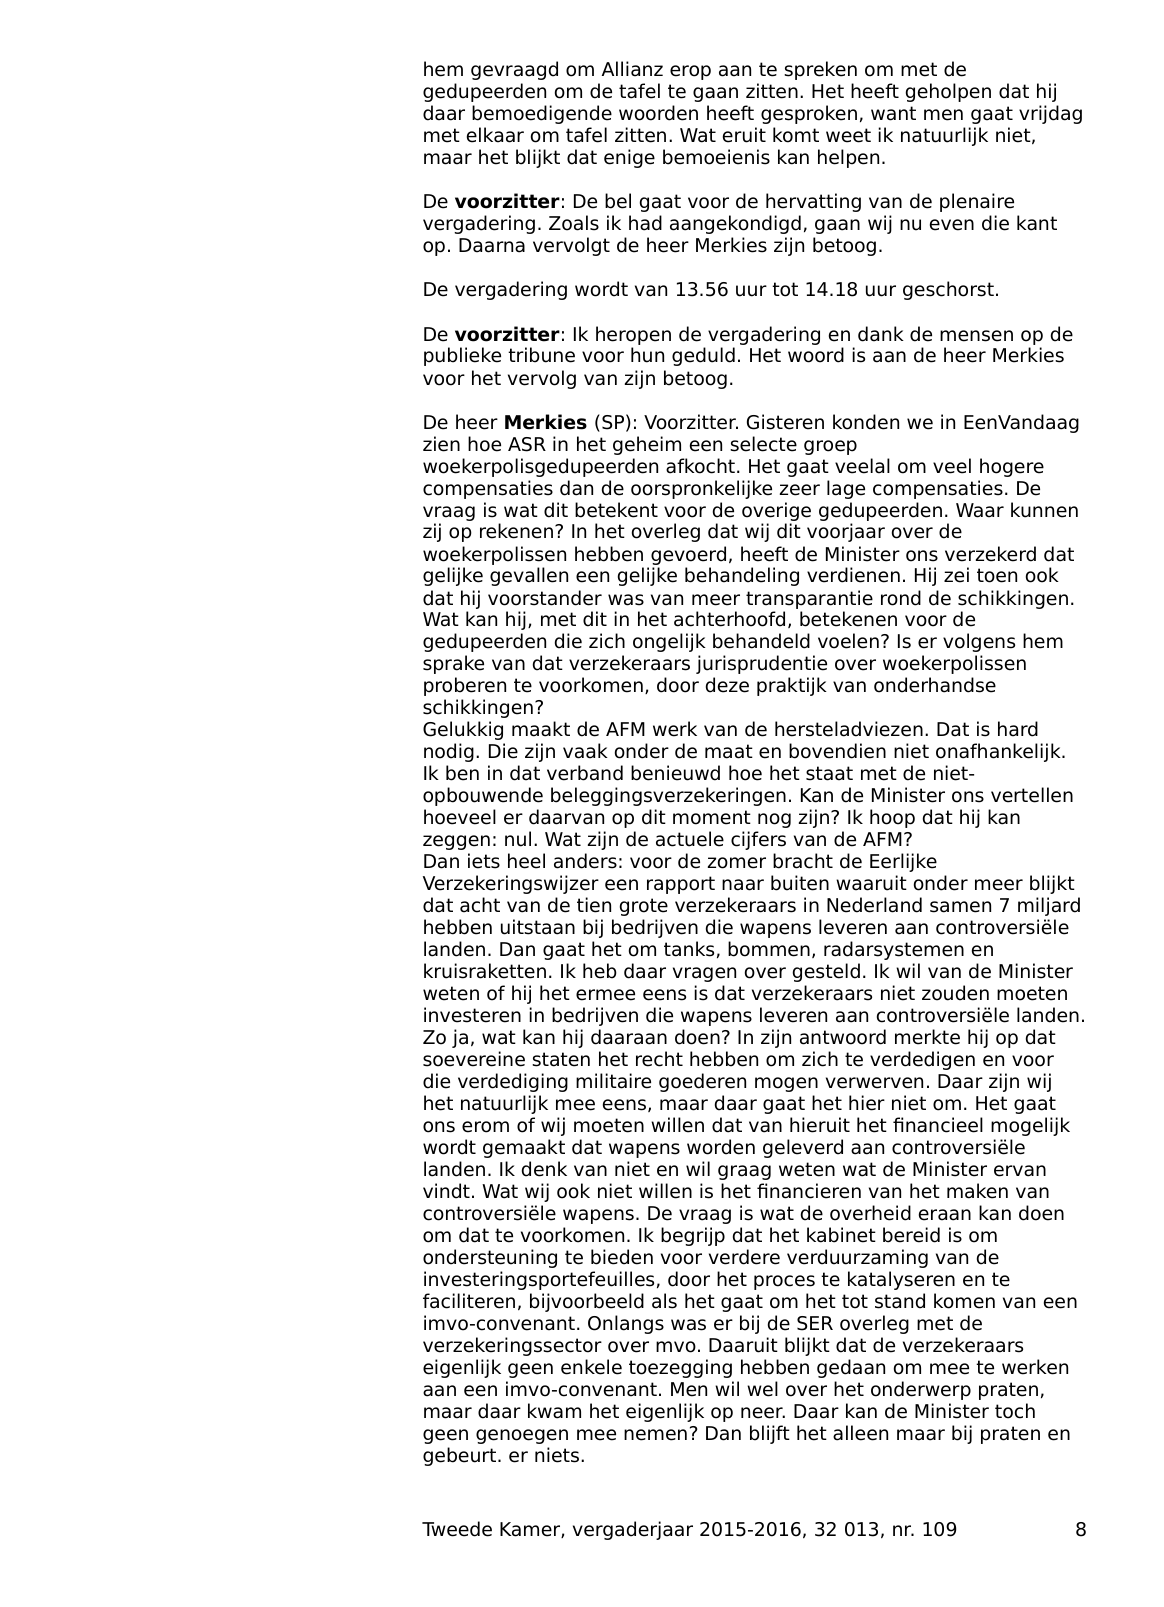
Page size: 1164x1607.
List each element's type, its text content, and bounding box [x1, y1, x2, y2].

text De vergadering wordt van 13.56 uur tot 14.18 uur geschorst. [422, 279, 1087, 301]
text Dan iets heel anders: voor de zomer bracht de Eerlijke Verzekeringswijzer een rapport naar buiten waaruit onder meer blijkt dat acht van de tien grote verzekeraars in Nederland samen 7 miljard hebben uitstaan bij bedrijven die wapens leveren aan controversiële landen. Dan gaat het om tanks, bommen, radarsystemen en kruisraketten. Ik heb daar vragen over gesteld. Ik wil van de Minister weten of hij het ermee eens is dat verzekeraars niet zouden moeten investeren in bedrijven die wapens leveren aan controversiële landen. Zo ja, wat kan hij daaraan doen? In zijn antwoord merkte hij op dat soevereine staten het recht hebben om zich te verdedigen en voor die verdediging militaire goederen mogen verwerven. Daar zijn wij het natuurlijk mee eens, maar daar gaat het hier niet om. Het gaat ons erom of wij moeten willen dat van hieruit het financieel mogelijk wordt gemaakt dat wapens worden geleverd aan controversiële landen. Ik denk van niet en wil graag weten wat de Minister ervan vindt. Wat wij ook niet willen is het financieren van het maken van controversiële wapens. De vraag is wat de overheid eraan kan doen om dat te voorkomen. Ik begrijp dat het kabinet bereid is om ondersteuning te bieden voor verdere verduurzaming van de investeringsportefeuilles, door het proces te katalyseren en te faciliteren, bijvoorbeeld als het gaat om het tot stand komen van een imvo-convenant. Onlangs was er bij de SER overleg met de verzekeringssector over mvo. Daaruit blijkt dat de verzekeraars eigenlijk geen enkele toezegging hebben gedaan om mee te werken aan een imvo-convenant. Men wil wel over het onderwerp praten, maar daar kwam het eigenlijk op neer. Daar kan de Minister toch geen genoegen mee nemen? Dan blijft het alleen maar bij praten en gebeurt. er niets. [422, 851, 1087, 1467]
text hem gevraagd om Allianz erop aan te spreken om met de gedupeerden om de tafel te gaan zitten. Het heeft geholpen dat hij daar bemoedigende woorden heeft gesproken, want men gaat vrijdag met elkaar om tafel zitten. Wat eruit komt weet ik natuurlijk niet, maar het blijkt dat enige bemoeienis kan helpen. [422, 59, 1087, 169]
text De voorzitter: Ik heropen de vergadering en dank de mensen op de publieke tribune voor hun geduld. Het woord is aan de heer Merkies voor het vervolg van zijn betoog. [422, 323, 1087, 389]
text Gelukkig maakt de AFM werk van de hersteladviezen. Dat is hard nodig. Die zijn vaak onder de maat en bovendien niet onafhankelijk. Ik ben in dat verband benieuwd hoe het staat met de niet-opbouwende beleggingsverzekeringen. Kan de Minister ons vertellen hoeveel er daarvan op dit moment nog zijn? Ik hoop dat hij kan zeggen: nul. Wat zijn de actuele cijfers van de AFM? [422, 719, 1087, 851]
text De voorzitter: De bel gaat voor de hervatting van de plenaire vergadering. Zoals ik had aangekondigd, gaan wij nu even die kant op. Daarna vervolgt de heer Merkies zijn betoog. [422, 191, 1087, 257]
text De heer Merkies (SP): Voorzitter. Gisteren konden we in EenVandaag zien hoe ASR in het geheim een selecte groep woekerpolisgedupeerden afkocht. Het gaat veelal om veel hogere compensaties dan de oorspronkelijke zeer lage compensaties. De vraag is wat dit betekent voor de overige gedupeerden. Waar kunnen zij op rekenen? In het overleg dat wij dit voorjaar over de woekerpolissen hebben gevoerd, heeft de Minister ons verzekerd dat gelijke gevallen een gelijke behandeling verdienen. Hij zei toen ook dat hij voorstander was van meer transparantie rond de schikkingen. Wat kan hij, met dit in het achterhoofd, betekenen voor de gedupeerden die zich ongelijk behandeld voelen? Is er volgens hem sprake van dat verzekeraars jurisprudentie over woekerpolissen proberen te voorkomen, door deze praktijk van onderhandse schikkingen? [422, 412, 1087, 719]
